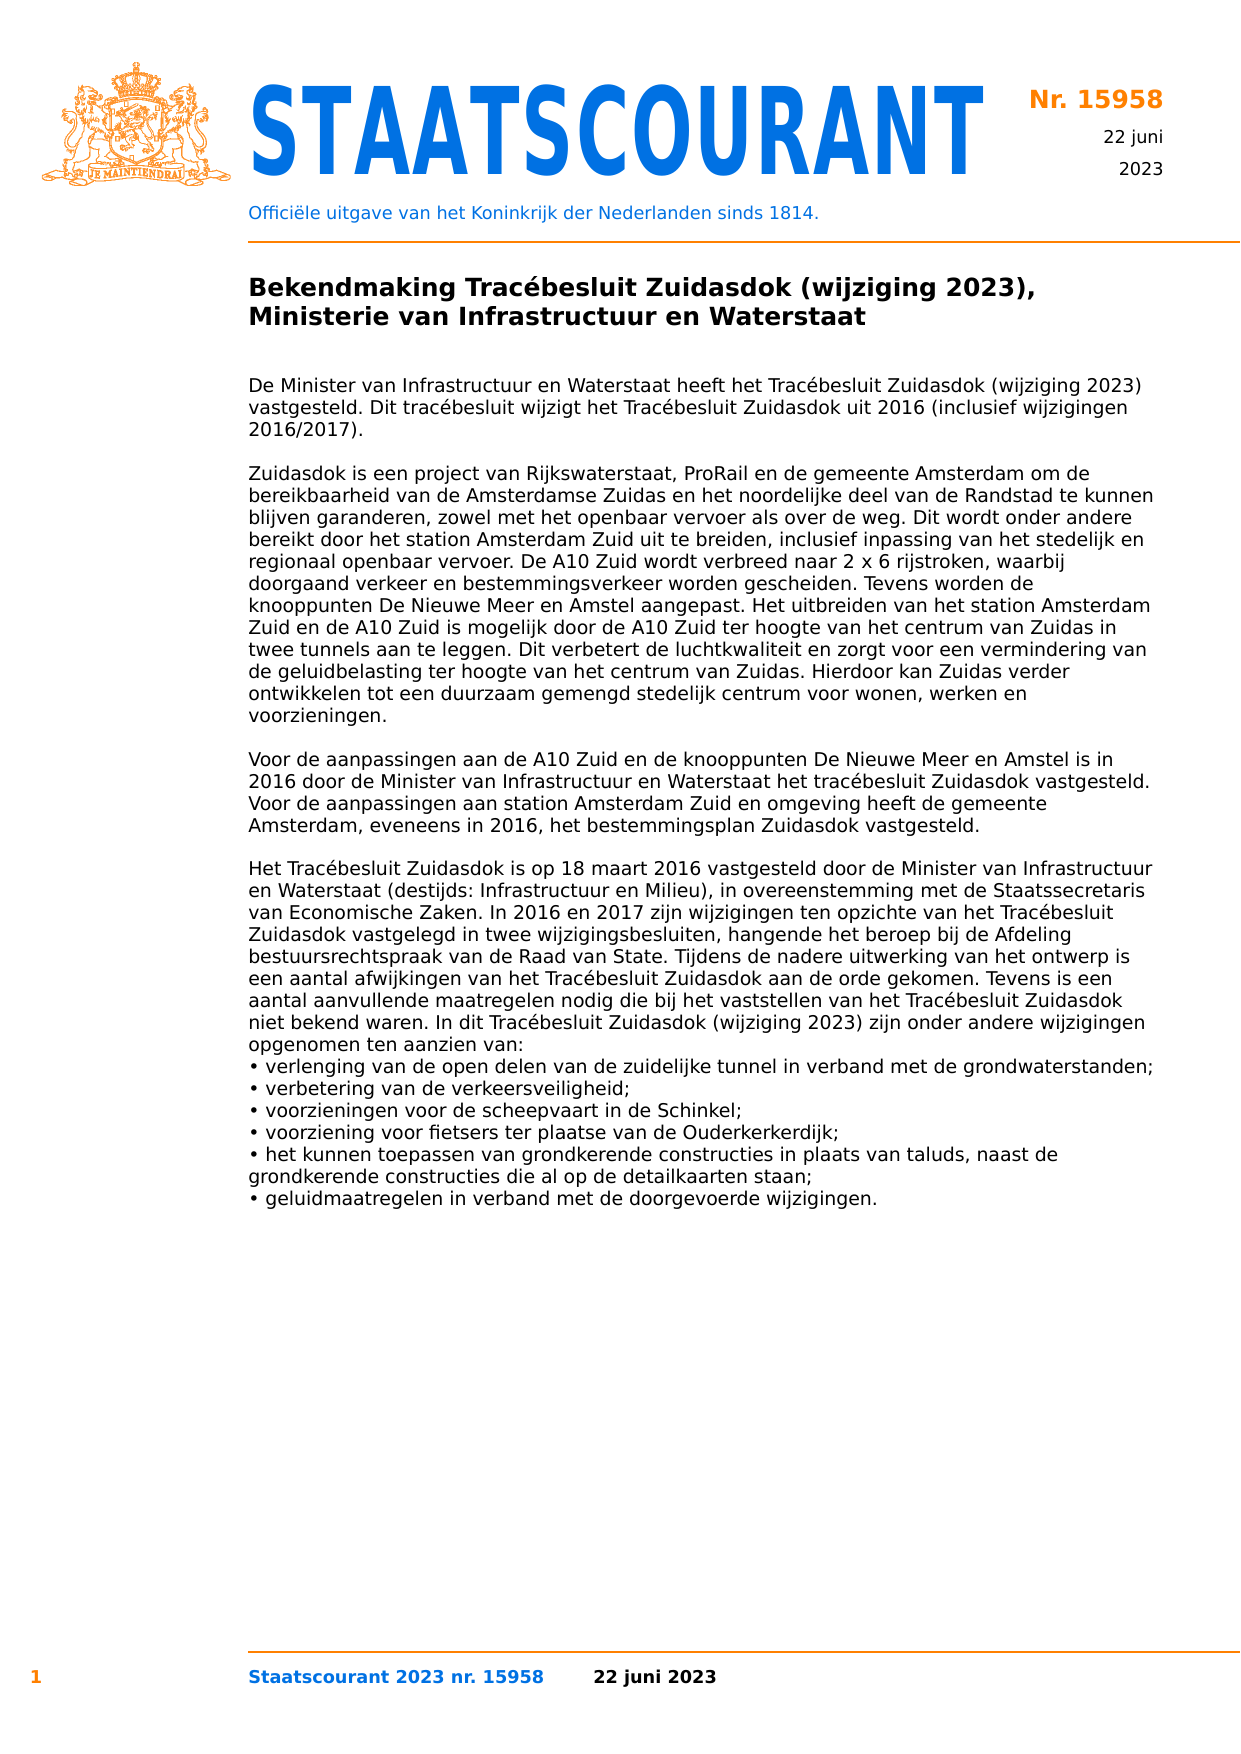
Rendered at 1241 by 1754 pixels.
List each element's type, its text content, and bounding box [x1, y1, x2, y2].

text • voorzieningen voor de scheepvaart in de Schinkel; [248, 1100, 1163, 1122]
table_header [25, 62, 248, 241]
text Zuidasdok is een project van Rijkswaterstaat, ProRail en de gemeente Amsterdam om de bereikbaarheid van de Amsterdamse Zuidas en het noordelijke deel van de Randstad te kunnen blijven garanderen, zowel met het openbaar vervoer als over de weg. Dit wordt onder andere bereikt door het station Amsterdam Zuid uit te breiden, inclusief inpassing van het stedelijk en regionaal openbaar vervoer. De A10 Zuid wordt verbreed naar 2 x 6 rijstroken, waarbij doorgaand verkeer en bestemmingsverkeer worden gescheiden. Tevens worden de knooppunten De Nieuwe Meer en Amstel aangepast. Het uitbreiden van het station Amsterdam Zuid en de A10 Zuid is mogelijk door de A10 Zuid ter hoogte van het centrum van Zuidas in twee tunnels aan te leggen. Dit verbetert de luchtkwaliteit en zorgt voor een vermindering van de geluidbelasting ter hoogte van het centrum van Zuidas. Hierdoor kan Zuidas verder ontwikkelen tot een duurzaam gemengd stedelijk centrum voor wonen, werken en voorzieningen. [248, 463, 1163, 727]
subtitle Bekendmaking Tracébesluit Zuidasdok (wijziging 2023), Ministerie van Infrastructuur en Waterstaat [248, 273, 1163, 331]
text • geluidmaatregelen in verband met de doorgevoerde wijzigingen. [248, 1188, 1163, 1210]
picture [41, 62, 231, 186]
text • verlenging van de open delen van de zuidelijke tunnel in verband met de grondwaterstanden; [248, 1056, 1163, 1078]
text Voor de aanpassingen aan de A10 Zuid en de knooppunten De Nieuwe Meer en Amstel is in 2016 door de Minister van Infrastructuur en Waterstaat het tracébesluit Zuidasdok vastgesteld. Voor de aanpassingen aan station Amsterdam Zuid en omgeving heeft de gemeente Amsterdam, eveneens in 2016, het bestemmingsplan Zuidasdok vastgesteld. [248, 748, 1163, 836]
text De Minister van Infrastructuur en Waterstaat heeft het Tracébesluit Zuidasdok (wijziging 2023) vastgesteld. Dit tracébesluit wijzigt het Tracébesluit Zuidasdok uit 2016 (inclusief wijzigingen 2016/2017). [248, 375, 1163, 441]
table_cell 2023 [998, 153, 1240, 203]
table_cell 22 juni [998, 121, 1240, 153]
text • het kunnen toepassen van grondkerende constructies in plaats van taluds, naast de grondkerende constructies die al op de detailkaarten staan; [248, 1144, 1163, 1188]
text • verbetering van de verkeersveiligheid; [248, 1078, 1163, 1100]
text • voorziening voor fietsers ter plaatse van de Ouderkerkerdijk; [248, 1122, 1163, 1144]
table_header Nr. 15958 [998, 62, 1240, 121]
text Het Tracébesluit Zuidasdok is op 18 maart 2016 vastgesteld door de Minister van Infrastructuur en Waterstaat (destijds: Infrastructuur en Milieu), in overeenstemming met de Staatssecretaris van Economische Zaken. In 2016 en 2017 zijn wijzigingen ten opzichte van het Tracébesluit Zuidasdok vastgelegd in twee wijzigingsbesluiten, hangende het beroep bij de Afdeling bestuursrechtspraak van de Raad van State. Tijdens de nadere uitwerking van het ontwerp is een aantal afwijkingen van het Tracébesluit Zuidasdok aan de orde gekomen. Tevens is een aantal aanvullende maatregelen nodig die bij het vaststellen van het Tracébesluit Zuidasdok niet bekend waren. In dit Tracébesluit Zuidasdok (wijziging 2023) zijn onder andere wijzigingen opgenomen ten aanzien van: [248, 858, 1163, 1056]
table_header STAATSCOURANT [248, 62, 998, 203]
table_cell Officiële uitgave van het Koninkrijk der Nederlanden sinds 1814. [248, 203, 1240, 241]
